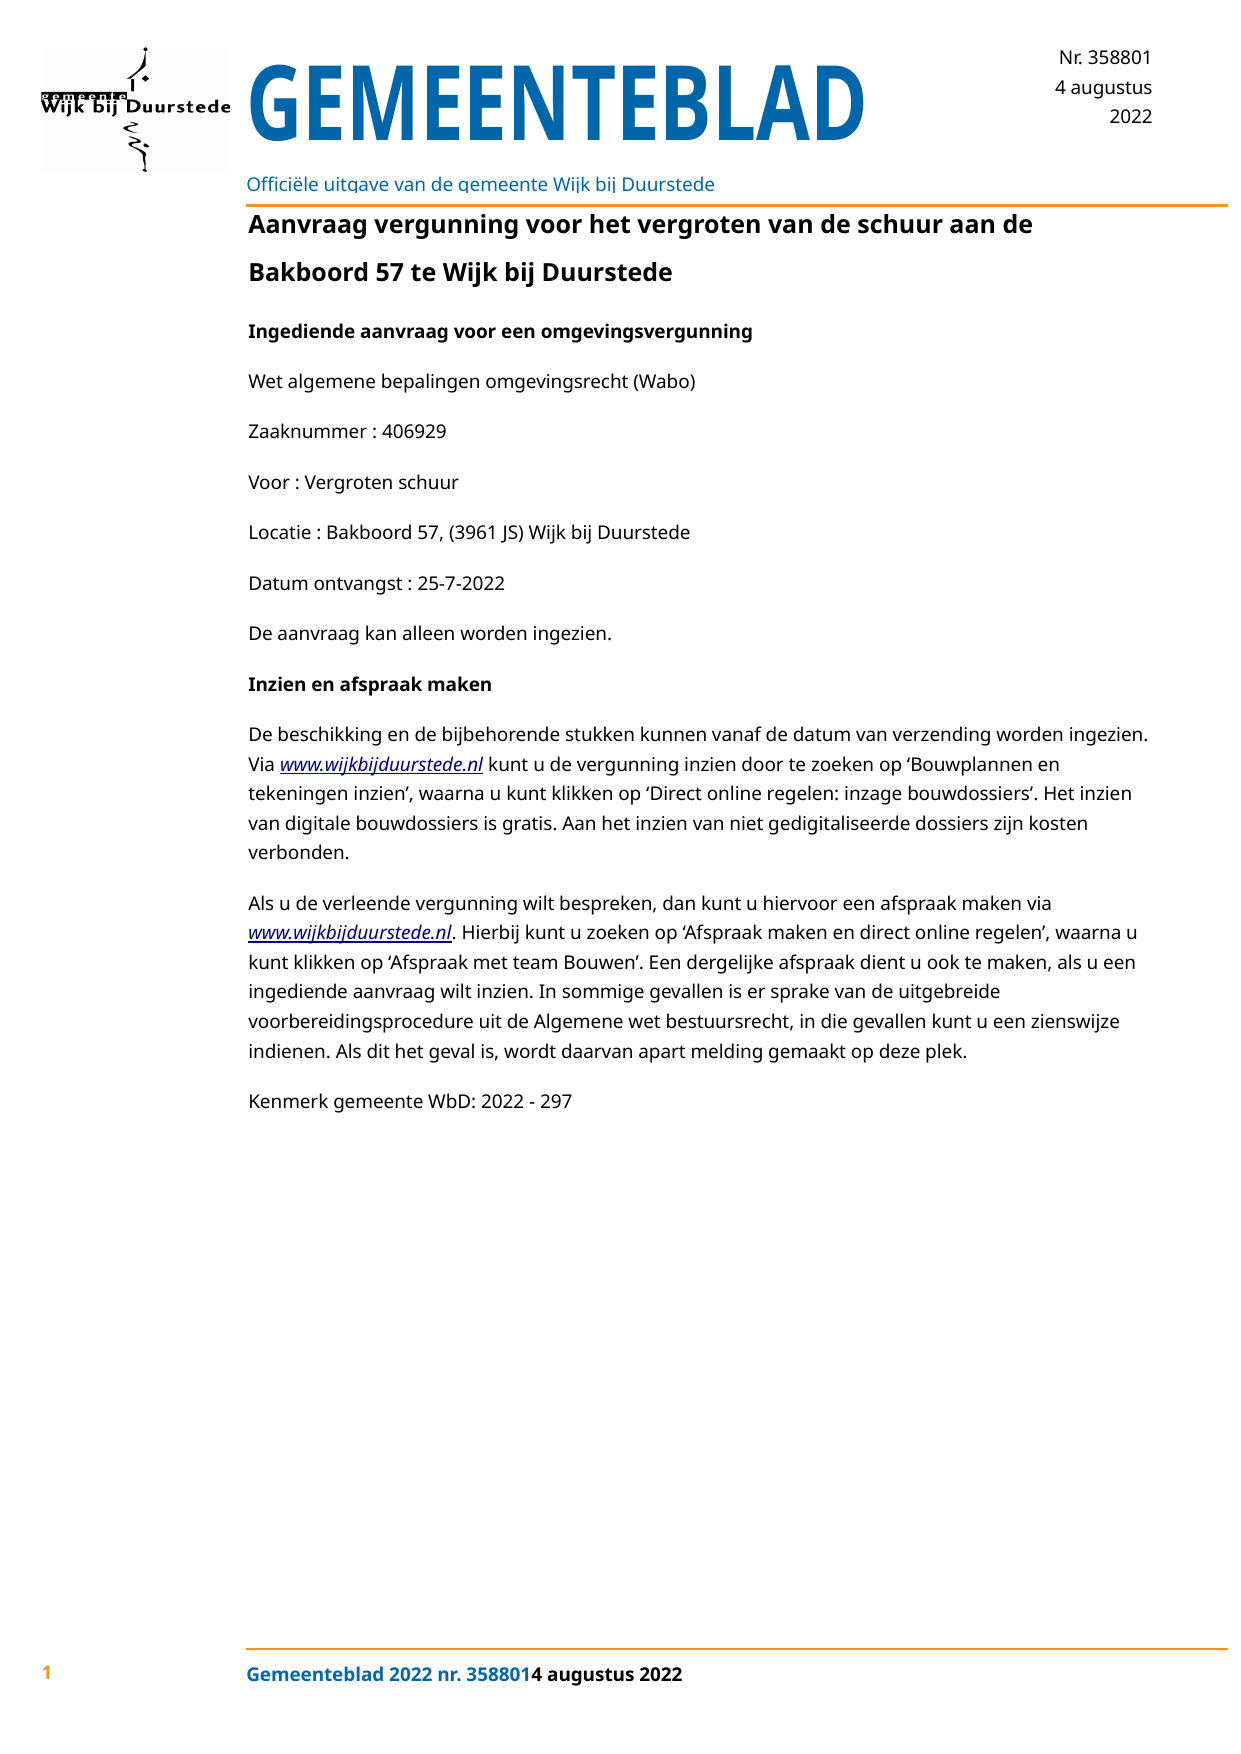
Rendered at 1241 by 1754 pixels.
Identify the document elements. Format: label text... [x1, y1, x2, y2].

text Inzien en afspraak maken [248, 671, 1152, 697]
text Voor : Vergroten schuur [248, 469, 1152, 495]
text Datum ontvangst : 25-7-2022 [248, 570, 1152, 596]
text Aanvraag vergunning voor het vergroten van de schuur aan de Bakboord 57 te Wijk bij Duurstede [248, 207, 1152, 288]
text Kenmerk gemeente WbD: 2022 - 297 [248, 1088, 1152, 1114]
text Zaaknummer : 406929 [248, 419, 1152, 444]
text Ingediende aanvraag voor een omgevingsvergunning [248, 318, 1152, 344]
text Wet algemene bepalingen omgevingsrecht (Wabo) [248, 368, 1152, 394]
text Als u de verleende vergunning wilt bespreken, dan kunt u hiervoor een afspraak maken via www.wijkbijduurstede.nl. Hierbij kunt u zoeken op ‘Afspraak maken en direct online regelen’, waarna u kunt klikken op ‘Afspraak met team Bouwen’. Een dergelijke afspraak dient u ook te maken, als u een ingediende aanvraag wilt inzien. In sommige gevallen is er sprake van de uitgebreide voorbereidingsprocedure uit de Algemene wet bestuursrecht, in die gevallen kunt u een zienswijze indienen. Als dit het geval is, wordt daarvan apart melding gemaakt op deze plek. [248, 890, 1152, 1064]
picture [41, 47, 231, 172]
text De beschikking en de bijbehorende stukken kunnen vanaf de datum van verzending worden ingezien. Via www.wijkbijduurstede.nl kunt u de vergunning inzien door te zoeken op ‘Bouwplannen en tekeningen inzien’, waarna u kunt klikken op ‘Direct online regelen: inzage bouwdossiers’. Het inzien van digitale bouwdossiers is gratis. Aan het inzien van niet gedigitaliseerde dossiers zijn kosten verbonden. [248, 721, 1152, 865]
text De aanvraag kan alleen worden ingezien. [248, 620, 1152, 646]
text Locatie : Bakboord 57, (3961 JS) Wijk bij Duurstede [248, 519, 1152, 545]
